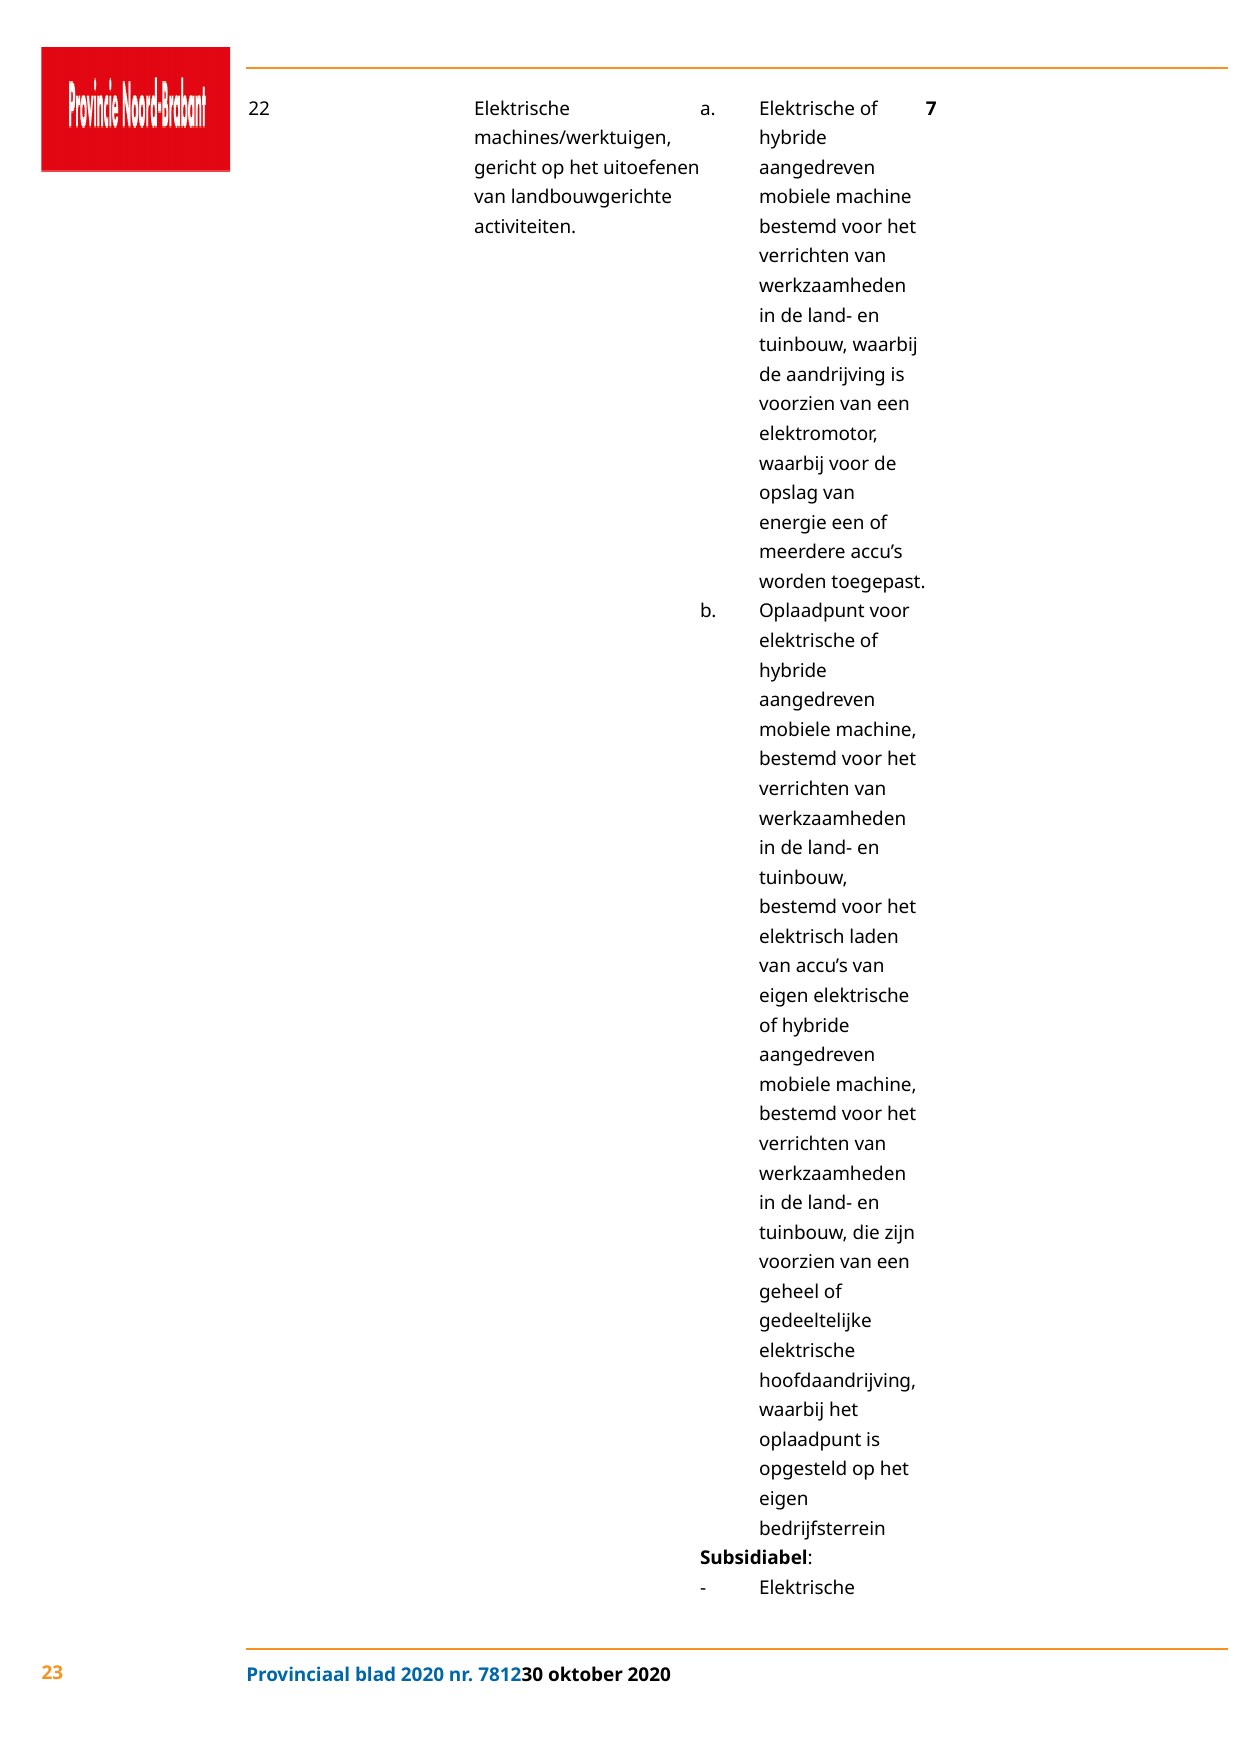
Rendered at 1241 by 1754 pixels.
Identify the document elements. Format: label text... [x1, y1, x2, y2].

table_cell 22 [248, 95, 474, 1600]
table_cell Elektrische machines/werktuigen, gericht op het uitoefenen van landbouwgerichte activiteiten. [474, 95, 700, 1600]
table_cell Elektrische of hybride aangedreven mobiele machine bestemd voor het verrichten van werkzaamheden in de land- en tuinbouw, waarbij de aandrijving is voorzien van een elektromotor, waarbij voor de opslag van energie een of meerdere accu’s worden toegepast. Oplaadpunt voor elektrische of hybride aangedreven mobiele machine, bestemd voor het verrichten van werkzaamheden in de land- en tuinbouw, bestemd voor het elektrisch laden van accu’s van eigen elektrische of hybride aangedreven mobiele machine, bestemd voor het verrichten van werkzaamheden in de land- en tuinbouw, die zijn voorzien van een geheel of gedeeltelijke elektrische hoofdaandrijving, waarbij het oplaadpunt is opgesteld op het eigen bedrijfsterrein Subsidiabel: Elektrische [700, 95, 926, 1600]
picture [41, 47, 231, 172]
table_cell 7 [926, 95, 1152, 1600]
